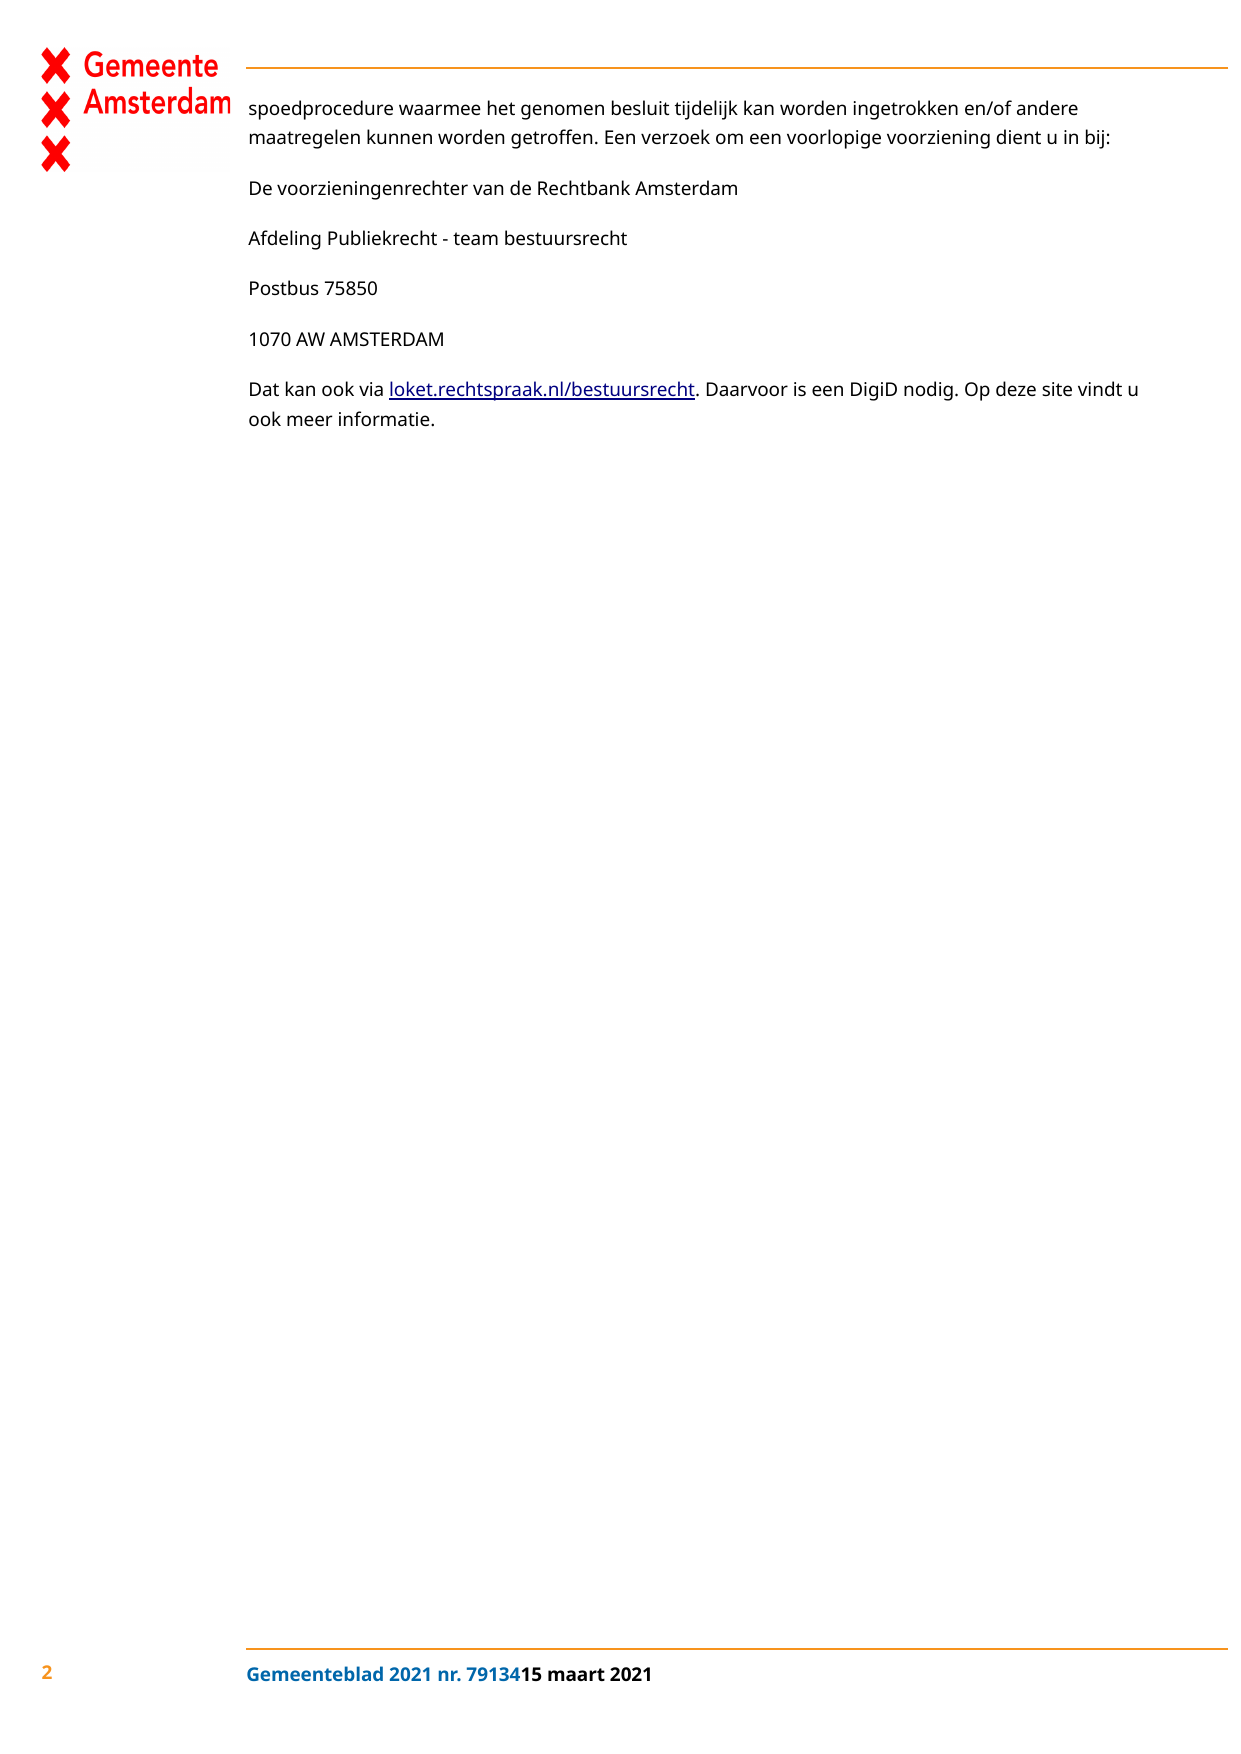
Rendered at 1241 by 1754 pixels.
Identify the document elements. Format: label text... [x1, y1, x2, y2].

text Postbus 75850 [248, 276, 1152, 301]
text Afdeling Publiekrecht - team bestuursrecht [248, 225, 1152, 251]
text 1070 AW AMSTERDAM [248, 326, 1152, 352]
text Dat kan ook via loket.rechtspraak.nl/bestuursrecht. Daarvoor is een DigiD nodig. Op deze site vindt u ook meer informatie. [248, 376, 1152, 432]
picture [41, 47, 231, 172]
text De voorzieningenrechter van de Rechtbank Amsterdam [248, 175, 1152, 201]
text spoedprocedure waarmee het genomen besluit tijdelijk kan worden ingetrokken en/of andere maatregelen kunnen worden getroffen. Een verzoek om een voorlopige voorziening dient u in bij: [248, 95, 1152, 150]
